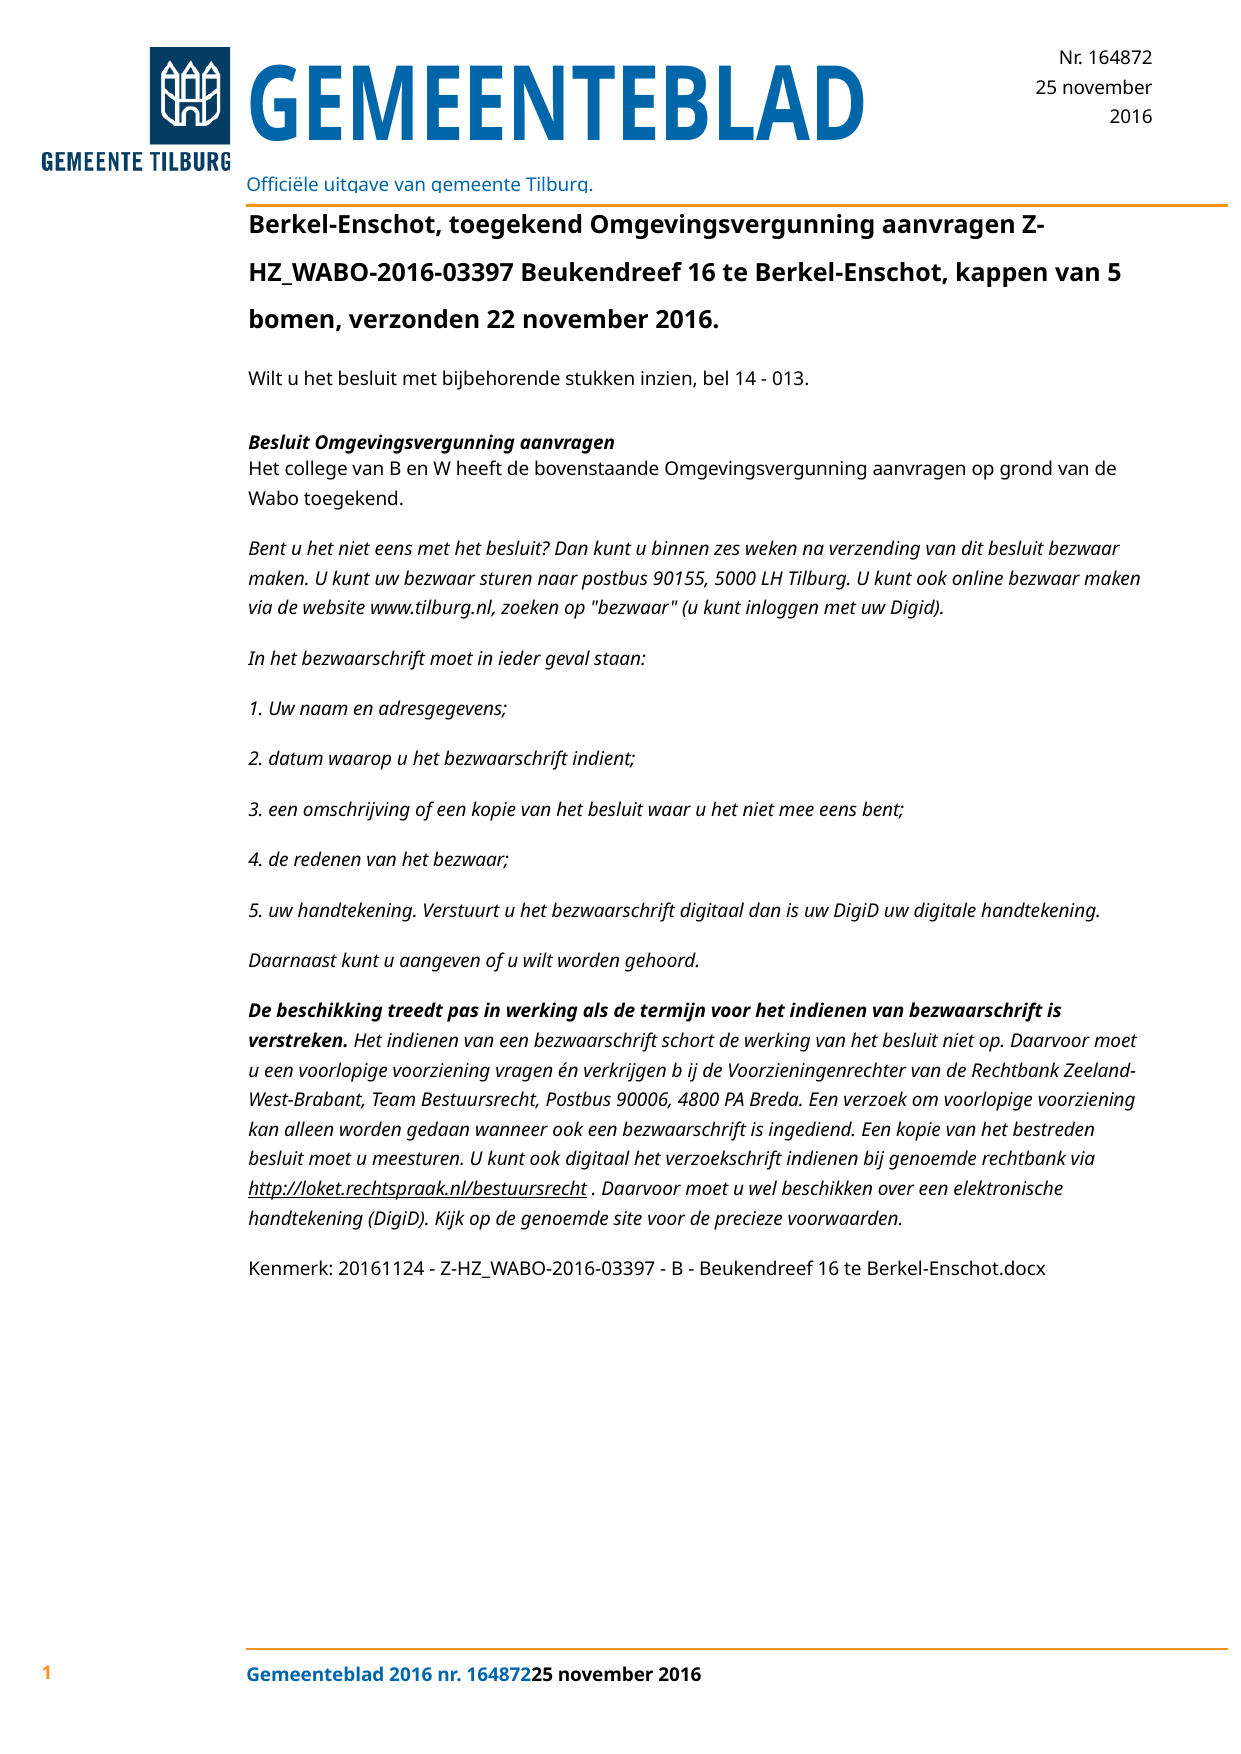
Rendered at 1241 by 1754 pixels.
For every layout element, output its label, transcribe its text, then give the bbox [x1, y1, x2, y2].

text De beschikking treedt pas in werking als de termijn voor het indienen van bezwaarschrift is verstreken. Het indienen van een bezwaarschrift schort de werking van het besluit niet op. Daarvoor moet u een voorlopige voorziening vragen én verkrijgen b ij de Voorzieningenrechter van de Rechtbank Zeeland-West-Brabant, Team Bestuursrecht, Postbus 90006, 4800 PA Breda. Een verzoek om voorlopige voorziening kan alleen worden gedaan wanneer ook een bezwaarschrift is ingediend. Een kopie van het bestreden besluit moet u meesturen. U kunt ook digitaal het verzoekschrift indienen bij genoemde rechtbank via http://loket.rechtspraak.nl/bestuursrecht . Daarvoor moet u wel beschikken over een elektronische handtekening (DigiD). Kijk op de genoemde site voor de precieze voorwaarden. [248, 998, 1152, 1231]
text In het bezwaarschrift moet in ieder geval staan: [248, 645, 1152, 671]
text Berkel-Enschot, toegekend Omgevingsvergunning aanvragen Z-HZ_WABO-2016-03397 Beukendreef 16 te Berkel-Enschot, kappen van 5 bomen, verzonden 22 november 2016. [248, 207, 1152, 336]
text Bent u het niet eens met het besluit? Dan kunt u binnen zes weken na verzending van dit besluit bezwaar maken. U kunt uw bezwaar sturen naar postbus 90155, 5000 LH Tilburg. U kunt ook online bezwaar maken via de website www.tilburg.nl, zoeken op "bezwaar" (u kunt inloggen met uw Digid). [248, 535, 1152, 620]
picture [41, 47, 231, 172]
text 5. uw handtekening. Verstuurt u het bezwaarschrift digitaal dan is uw DigiD uw digitale handtekening. [248, 897, 1152, 923]
text Daarnaast kunt u aangeven of u wilt worden gehoord. [248, 947, 1152, 973]
text Wilt u het besluit met bijbehorende stukken inzien, bel 14 - 013. [248, 366, 1152, 391]
text Het college van B en W heeft de bovenstaande Omgevingsvergunning aanvragen op grond van de Wabo toegekend. [248, 455, 1152, 511]
text 3. een omschrijving of een kopie van het besluit waar u het niet mee eens bent; [248, 796, 1152, 822]
text 2. datum waarop u het bezwaarschrift indient; [248, 746, 1152, 771]
text 4. de redenen van het bezwaar; [248, 846, 1152, 872]
text Besluit Omgevingsvergunning aanvragen [248, 429, 1152, 455]
text 1. Uw naam en adresgegevens; [248, 695, 1152, 721]
text Kenmerk: 20161124 - Z-HZ_WABO-2016-03397 - B - Beukendreef 16 te Berkel-Enschot.docx [248, 1255, 1152, 1281]
